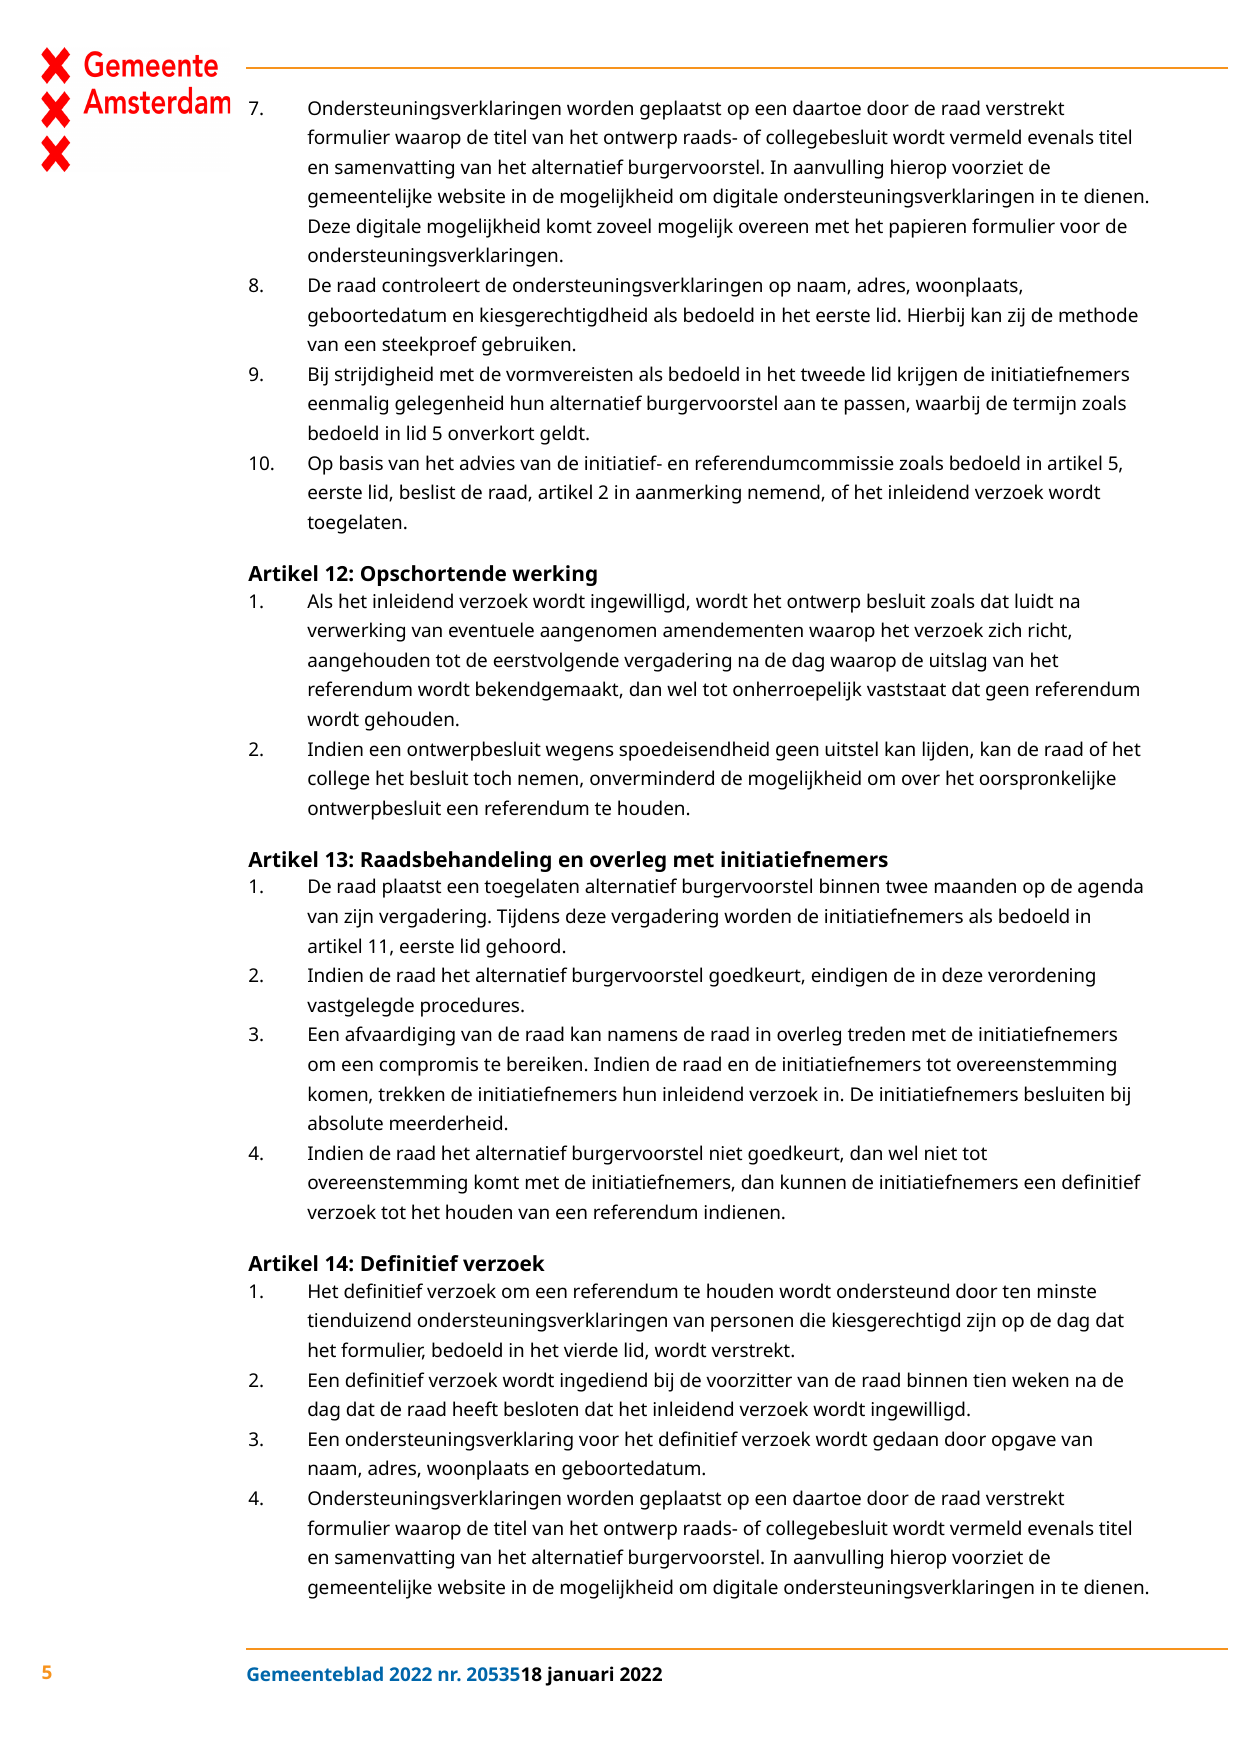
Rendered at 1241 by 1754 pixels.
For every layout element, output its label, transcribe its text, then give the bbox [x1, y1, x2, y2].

list Een definitief verzoek wordt ingediend bij de voorzitter van de raad binnen tien weken na de dag dat de raad heeft besloten dat het inleidend verzoek wordt ingewilligd. [248, 1367, 1152, 1422]
list Indien een ontwerpbesluit wegens spoedeisendheid geen uitstel kan lijden, kan de raad of het college het besluit toch nemen, onverminderd de mogelijkheid om over het oorspronkelijke ontwerpbesluit een referendum te houden. [248, 736, 1152, 821]
list De raad plaatst een toegelaten alternatief burgervoorstel binnen twee maanden op de agenda van zijn vergadering. Tijdens deze vergadering worden de initiatiefnemers als bedoeld in artikel 11, eerste lid gehoord. [248, 874, 1152, 959]
list Het definitief verzoek om een referendum te houden wordt ondersteund door ten minste tienduizend ondersteuningsverklaringen van personen die kiesgerechtigd zijn op de dag dat het formulier, bedoeld in het vierde lid, wordt verstrekt. [248, 1278, 1152, 1363]
list Op basis van het advies van de initiatief- en referendumcommissie zoals bedoeld in artikel 5, eerste lid, beslist de raad, artikel 2 in aanmerking nemend, of het inleidend verzoek wordt toegelaten. [248, 450, 1152, 535]
list Indien de raad het alternatief burgervoorstel niet goedkeurt, dan wel niet tot overeenstemming komt met de initiatiefnemers, dan kunnen de initiatiefnemers een definitief verzoek tot het houden van een referendum indienen. [248, 1140, 1152, 1225]
list Ondersteuningsverklaringen worden geplaatst op een daartoe door de raad verstrekt formulier waarop de titel van het ontwerp raads- of collegebesluit wordt vermeld evenals titel en samenvatting van het alternatief burgervoorstel. In aanvulling hierop voorziet de gemeentelijke website in de mogelijkheid om digitale ondersteuningsverklaringen in te dienen. [248, 1485, 1152, 1599]
list Een ondersteuningsverklaring voor het definitief verzoek wordt gedaan door opgave van naam, adres, woonplaats en geboortedatum. [248, 1426, 1152, 1481]
list Bij strijdigheid met de vormvereisten als bedoeld in het tweede lid krijgen de initiatiefnemers eenmalig gelegenheid hun alternatief burgervoorstel aan te passen, waarbij de termijn zoals bedoeld in lid 5 onverkort geldt. [248, 361, 1152, 446]
list Een afvaardiging van de raad kan namens de raad in overleg treden met de initiatiefnemers om een compromis te bereiken. Indien de raad en de initiatiefnemers tot overeenstemming komen, trekken de initiatiefnemers hun inleidend verzoek in. De initiatiefnemers besluiten bij absolute meerderheid. [248, 1022, 1152, 1136]
list Ondersteuningsverklaringen worden geplaatst op een daartoe door de raad verstrekt formulier waarop de titel van het ontwerp raads- of collegebesluit wordt vermeld evenals titel en samenvatting van het alternatief burgervoorstel. In aanvulling hierop voorziet de gemeentelijke website in de mogelijkheid om digitale ondersteuningsverklaringen in te dienen. Deze digitale mogelijkheid komt zoveel mogelijk overeen met het papieren formulier voor de ondersteuningsverklaringen. [248, 95, 1152, 268]
picture [41, 47, 231, 172]
list Indien de raad het alternatief burgervoorstel goedkeurt, eindigen de in deze verordening vastgelegde procedures. [248, 962, 1152, 1018]
list De raad controleert de ondersteuningsverklaringen op naam, adres, woonplaats, geboortedatum en kiesgerechtigdheid als bedoeld in het eerste lid. Hierbij kan zij de methode van een steekproef gebruiken. [248, 272, 1152, 357]
text Artikel 13: Raadsbehandeling en overleg met initiatiefnemers [248, 845, 1152, 874]
list Als het inleidend verzoek wordt ingewilligd, wordt het ontwerp besluit zoals dat luidt na verwerking van eventuele aangenomen amendementen waarop het verzoek zich richt, aangehouden tot de eerstvolgende vergadering na de dag waarop de uitslag van het referendum wordt bekendgemaakt, dan wel tot onherroepelijk vaststaat dat geen referendum wordt gehouden. [248, 588, 1152, 732]
text Artikel 14: Definitief verzoek [248, 1249, 1152, 1278]
text Artikel 12: Opschortende werking [248, 559, 1152, 588]
